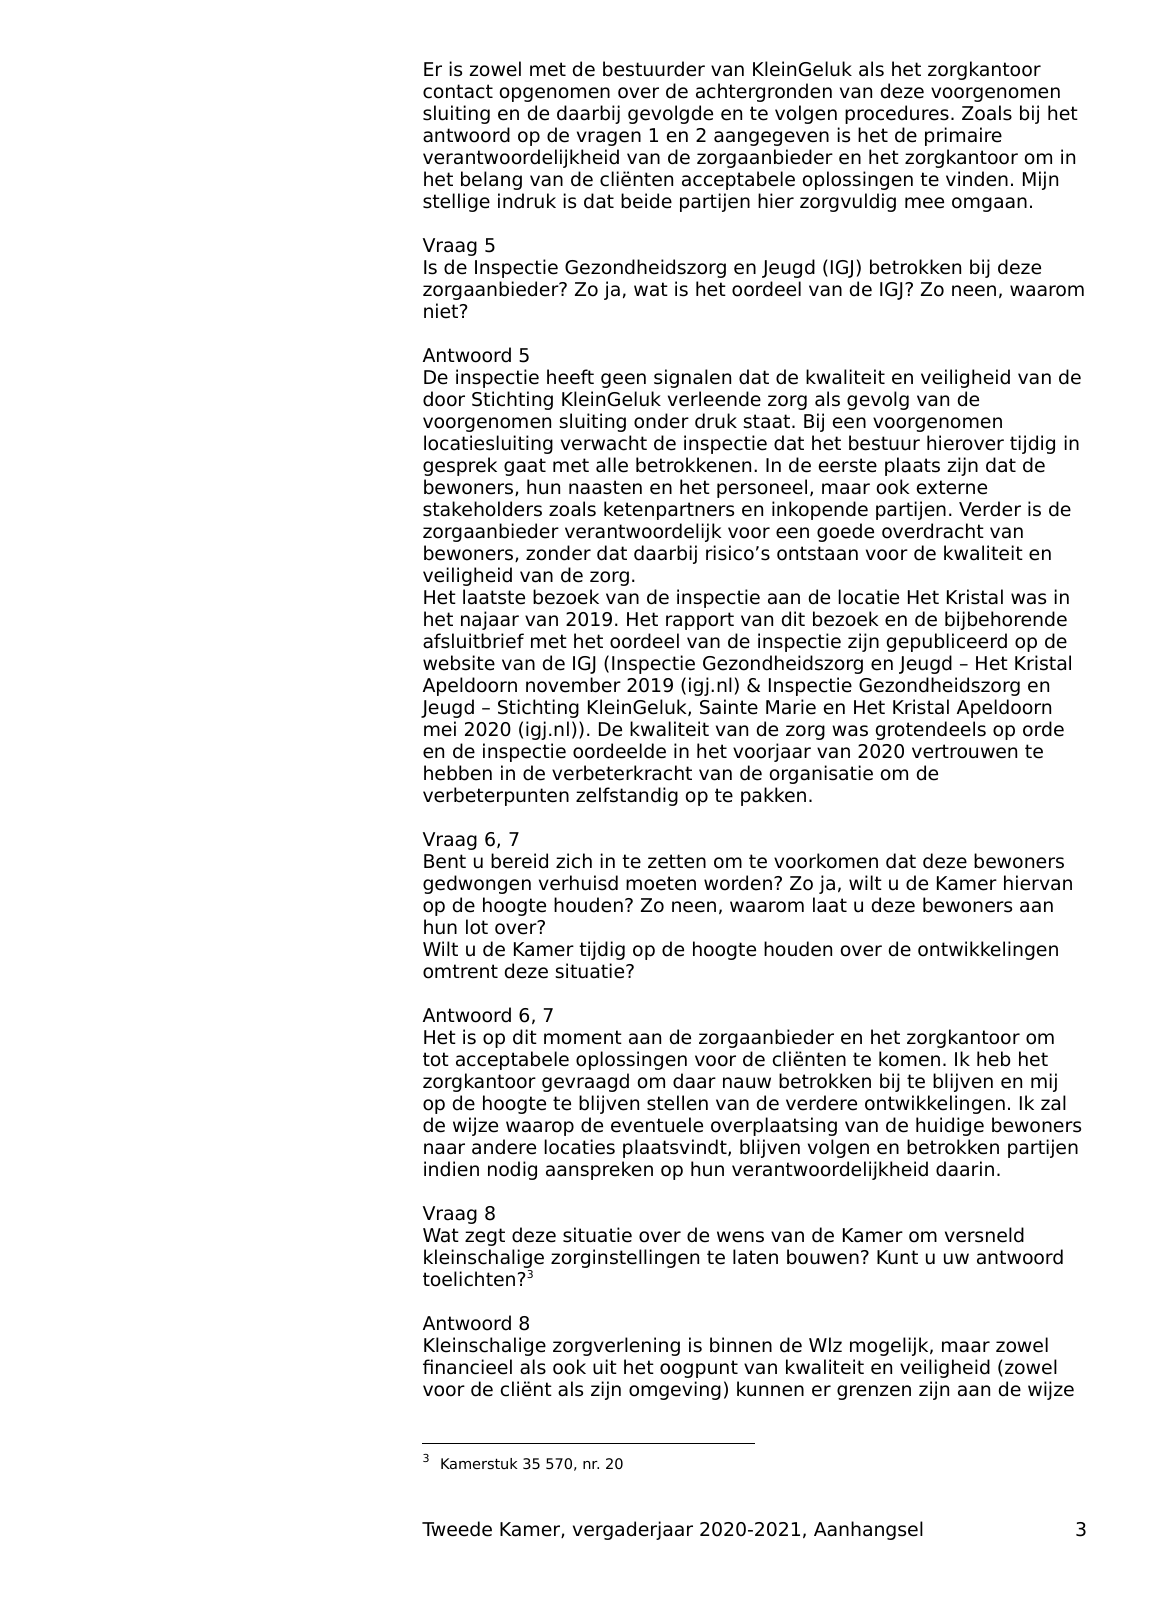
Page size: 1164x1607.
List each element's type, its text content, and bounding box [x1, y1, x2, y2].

text Bent u bereid zich in te zetten om te voorkomen dat deze bewoners gedwongen verhuisd moeten worden? Zo ja, wilt u de Kamer hiervan op de hoogte houden? Zo neen, waarom laat u deze bewoners aan hun lot over? [422, 851, 1087, 939]
text Wilt u de Kamer tijdig op de hoogte houden over de ontwikkelingen omtrent deze situatie? [422, 939, 1087, 983]
text Vraag 5 [422, 235, 1087, 257]
text Vraag 6, 7 [422, 829, 1087, 851]
text De inspectie heeft geen signalen dat de kwaliteit en veiligheid van de door Stichting KleinGeluk verleende zorg als gevolg van de voorgenomen sluiting onder druk staat. Bij een voorgenomen locatiesluiting verwacht de inspectie dat het bestuur hierover tijdig in gesprek gaat met alle betrokkenen. In de eerste plaats zijn dat de bewoners, hun naasten en het personeel, maar ook externe stakeholders zoals ketenpartners en inkopende partijen. Verder is de zorgaanbieder verantwoordelijk voor een goede overdracht van bewoners, zonder dat daarbij risico’s ontstaan voor de kwaliteit en veiligheid van de zorg. [422, 367, 1087, 587]
text Kleinschalige zorgverlening is binnen de Wlz mogelijk, maar zowel financieel als ook uit het oogpunt van kwaliteit en veiligheid (zowel voor de cliënt als zijn omgeving) kunnen er grenzen zijn aan de wijze [422, 1335, 1087, 1401]
text Wat zegt deze situatie over de wens van de Kamer om versneld kleinschalige zorginstellingen te laten bouwen? Kunt u uw antwoord toelichten? [422, 1225, 1087, 1291]
text Antwoord 6, 7 [422, 1005, 1087, 1027]
text Is de Inspectie Gezondheidszorg en Jeugd (IGJ) betrokken bij deze zorgaanbieder? Zo ja, wat is het oordeel van de IGJ? Zo neen, waarom niet? [422, 257, 1087, 323]
text Kamerstuk 35 570, nr. 20 [422, 1452, 1087, 1474]
text Antwoord 5 [422, 345, 1087, 367]
text Er is zowel met de bestuurder van KleinGeluk als het zorgkantoor contact opgenomen over de achtergronden van deze voorgenomen sluiting en de daarbij gevolgde en te volgen procedures. Zoals bij het antwoord op de vragen 1 en 2 aangegeven is het de primaire verantwoordelijkheid van de zorgaanbieder en het zorgkantoor om in het belang van de cliënten acceptabele oplossingen te vinden. Mijn stellige indruk is dat beide partijen hier zorgvuldig mee omgaan. [422, 59, 1087, 213]
text Het laatste bezoek van de inspectie aan de locatie Het Kristal was in het najaar van 2019. Het rapport van dit bezoek en de bijbehorende afsluitbrief met het oordeel van de inspectie zijn gepubliceerd op de website van de IGJ (Inspectie Gezondheidszorg en Jeugd – Het Kristal Apeldoorn november 2019 (igj.nl) & Inspectie Gezondheidszorg en Jeugd – Stichting KleinGeluk, Sainte Marie en Het Kristal Apeldoorn mei 2020 (igj.nl)). De kwaliteit van de zorg was grotendeels op orde en de inspectie oordeelde in het voorjaar van 2020 vertrouwen te hebben in de verbeterkracht van de organisatie om de verbeterpunten zelfstandig op te pakken. [422, 587, 1087, 807]
text Vraag 8 [422, 1203, 1087, 1225]
text Antwoord 8 [422, 1313, 1087, 1335]
text Het is op dit moment aan de zorgaanbieder en het zorgkantoor om tot acceptabele oplossingen voor de cliënten te komen. Ik heb het zorgkantoor gevraagd om daar nauw betrokken bij te blijven en mij op de hoogte te blijven stellen van de verdere ontwikkelingen. Ik zal de wijze waarop de eventuele overplaatsing van de huidige bewoners naar andere locaties plaatsvindt, blijven volgen en betrokken partijen indien nodig aanspreken op hun verantwoordelijkheid daarin. [422, 1027, 1087, 1181]
